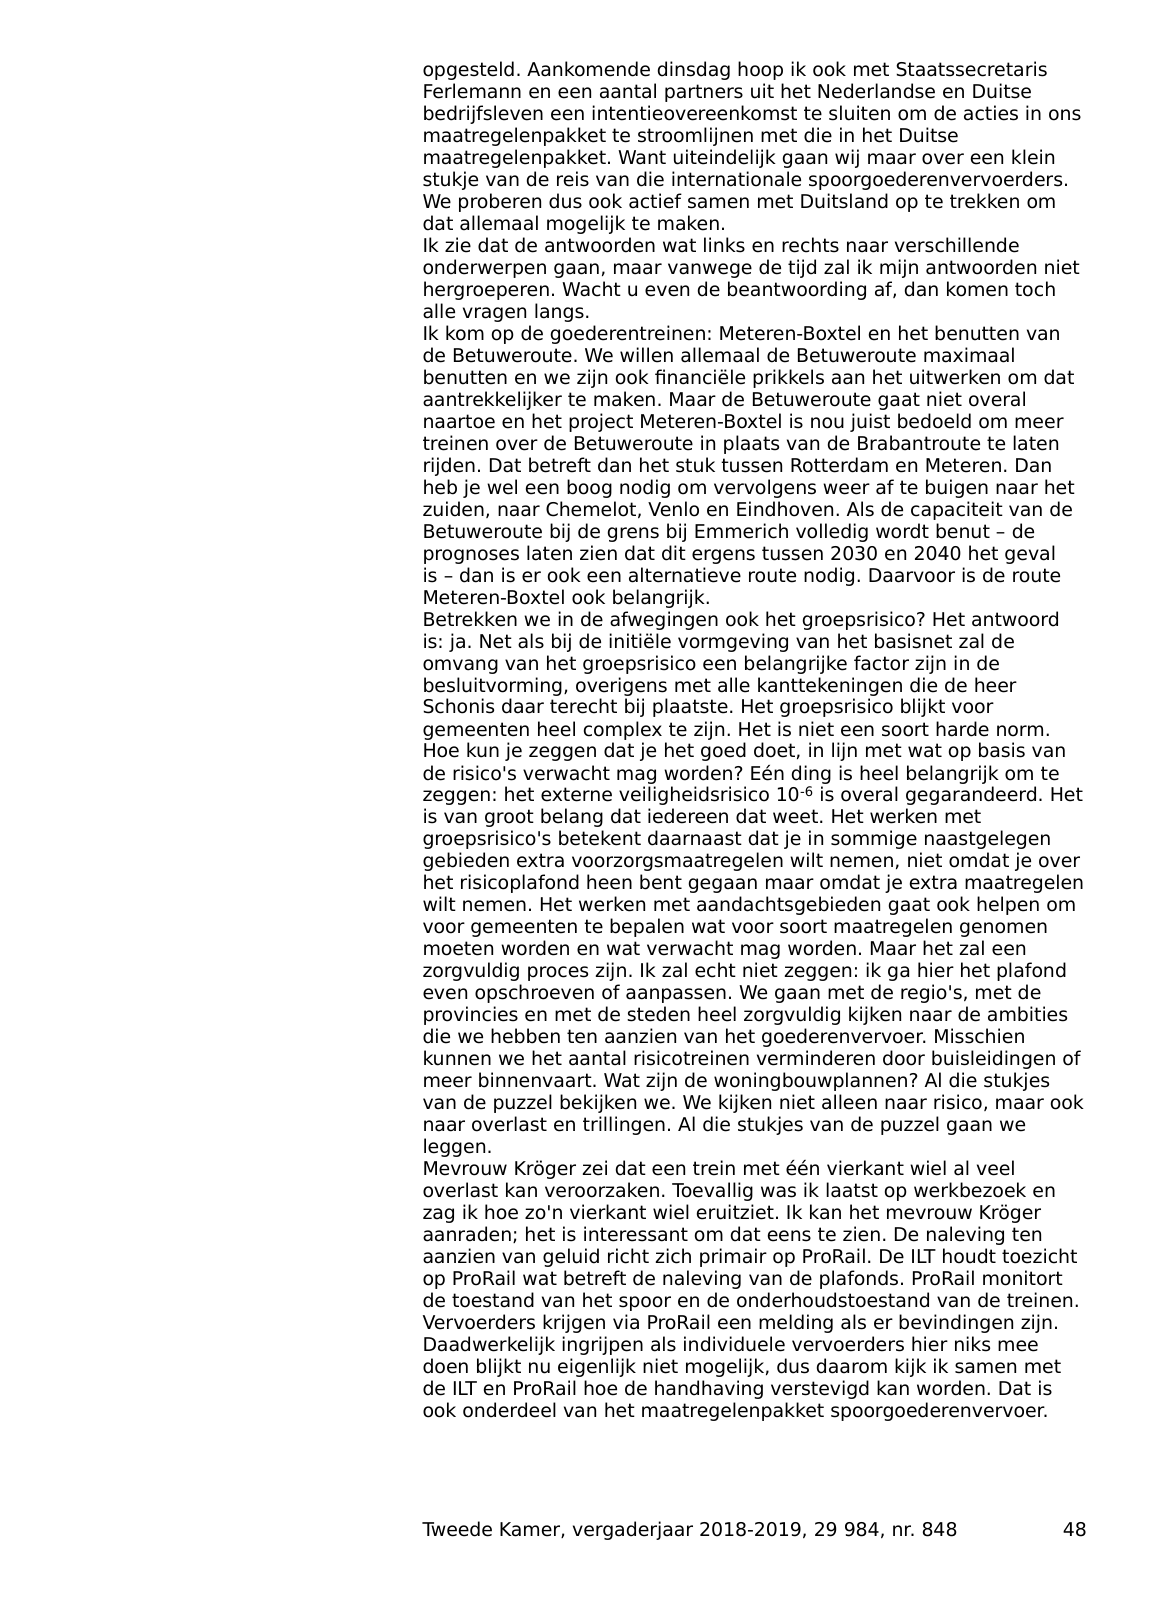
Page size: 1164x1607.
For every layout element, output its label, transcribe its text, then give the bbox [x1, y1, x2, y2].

text Betrekken we in de afwegingen ook het groepsrisico? Het antwoord is: ja. Net als bij de initiële vormgeving van het basisnet zal de omvang van het groepsrisico een belangrijke factor zijn in de besluitvorming, overigens met alle kanttekeningen die de heer Schonis daar terecht bij plaatste. Het groepsrisico blijkt voor gemeenten heel complex te zijn. Het is niet een soort harde norm. Hoe kun je zeggen dat je het goed doet, in lijn met wat op basis van de risico's verwacht mag worden? Eén ding is heel belangrijk om te zeggen: het externe veiligheidsrisico 10-6 is overal gegarandeerd. Het is van groot belang dat iedereen dat weet. Het werken met groepsrisico's betekent daarnaast dat je in sommige naastgelegen gebieden extra voorzorgsmaatregelen wilt nemen, niet omdat je over het risicoplafond heen bent gegaan maar omdat je extra maatregelen wilt nemen. Het werken met aandachtsgebieden gaat ook helpen om voor gemeenten te bepalen wat voor soort maatregelen genomen moeten worden en wat verwacht mag worden. Maar het zal een zorgvuldig proces zijn. Ik zal echt niet zeggen: ik ga hier het plafond even opschroeven of aanpassen. We gaan met de regio's, met de provincies en met de steden heel zorgvuldig kijken naar de ambities die we hebben ten aanzien van het goederenvervoer. Misschien kunnen we het aantal risicotreinen verminderen door buisleidingen of meer binnenvaart. Wat zijn de woningbouwplannen? Al die stukjes van de puzzel bekijken we. We kijken niet alleen naar risico, maar ook naar overlast en trillingen. Al die stukjes van de puzzel gaan we leggen. [422, 608, 1087, 1158]
text opgesteld. Aankomende dinsdag hoop ik ook met Staatssecretaris Ferlemann en een aantal partners uit het Nederlandse en Duitse bedrijfsleven een intentieovereenkomst te sluiten om de acties in ons maatregelenpakket te stroomlijnen met die in het Duitse maatregelenpakket. Want uiteindelijk gaan wij maar over een klein stukje van de reis van die internationale spoorgoederenvervoerders. We proberen dus ook actief samen met Duitsland op te trekken om dat allemaal mogelijk te maken. [422, 59, 1087, 235]
text Mevrouw Kröger zei dat een trein met één vierkant wiel al veel overlast kan veroorzaken. Toevallig was ik laatst op werkbezoek en zag ik hoe zo'n vierkant wiel eruitziet. Ik kan het mevrouw Kröger aanraden; het is interessant om dat eens te zien. De naleving ten aanzien van geluid richt zich primair op ProRail. De ILT houdt toezicht op ProRail wat betreft de naleving van de plafonds. ProRail monitort de toestand van het spoor en de onderhoudstoestand van de treinen. Vervoerders krijgen via ProRail een melding als er bevindingen zijn. Daadwerkelijk ingrijpen als individuele vervoerders hier niks mee doen blijkt nu eigenlijk niet mogelijk, dus daarom kijk ik samen met de ILT en ProRail hoe de handhaving verstevigd kan worden. Dat is ook onderdeel van het maatregelenpakket spoorgoederenvervoer. [422, 1158, 1087, 1422]
text Ik kom op de goederentreinen: Meteren-Boxtel en het benutten van de Betuweroute. We willen allemaal de Betuweroute maximaal benutten en we zijn ook financiële prikkels aan het uitwerken om dat aantrekkelijker te maken. Maar de Betuweroute gaat niet overal naartoe en het project Meteren-Boxtel is nou juist bedoeld om meer treinen over de Betuweroute in plaats van de Brabantroute te laten rijden. Dat betreft dan het stuk tussen Rotterdam en Meteren. Dan heb je wel een boog nodig om vervolgens weer af te buigen naar het zuiden, naar Chemelot, Venlo en Eindhoven. Als de capaciteit van de Betuweroute bij de grens bij Emmerich volledig wordt benut – de prognoses laten zien dat dit ergens tussen 2030 en 2040 het geval is – dan is er ook een alternatieve route nodig. Daarvoor is de route Meteren-Boxtel ook belangrijk. [422, 323, 1087, 608]
text Ik zie dat de antwoorden wat links en rechts naar verschillende onderwerpen gaan, maar vanwege de tijd zal ik mijn antwoorden niet hergroeperen. Wacht u even de beantwoording af, dan komen toch alle vragen langs. [422, 235, 1087, 323]
